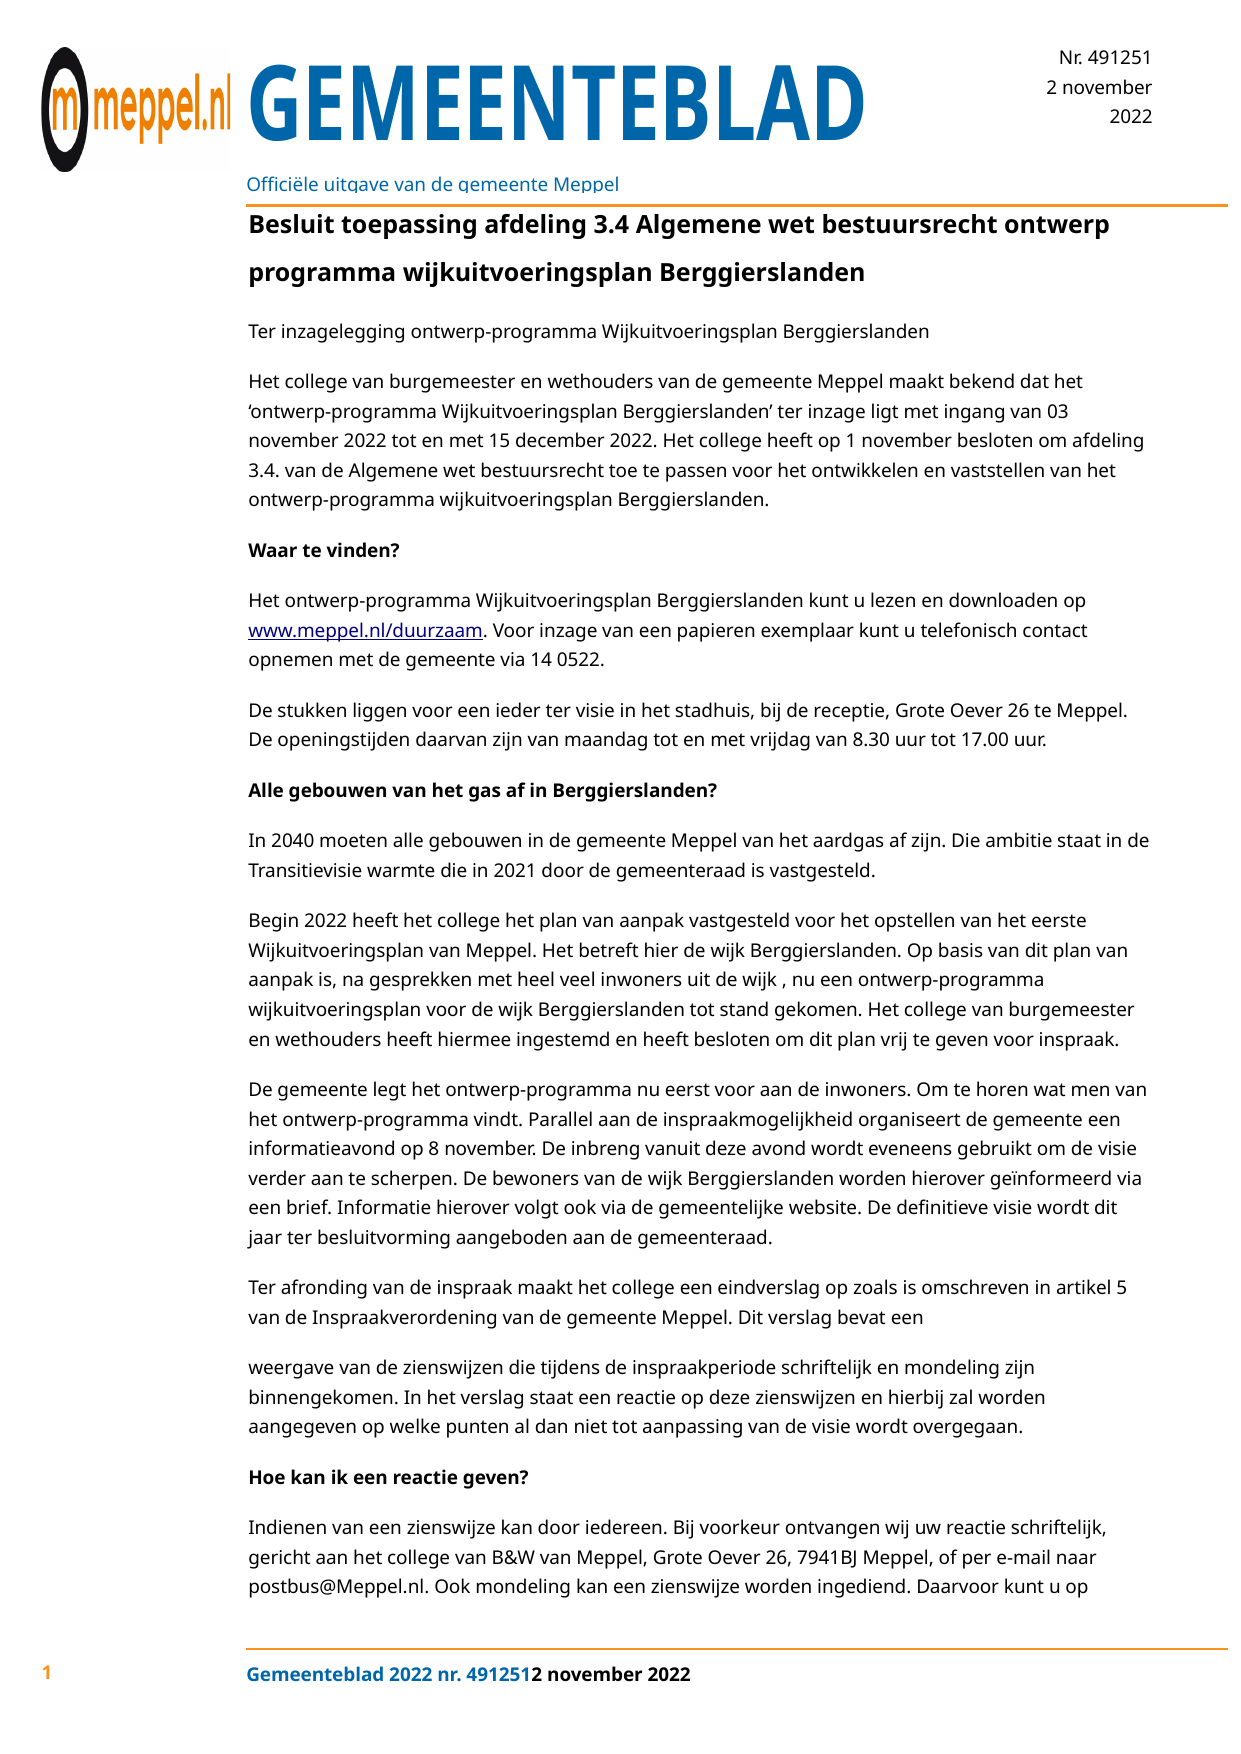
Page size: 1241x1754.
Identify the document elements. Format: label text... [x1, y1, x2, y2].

text Ter inzagelegging ontwerp-programma Wijkuitvoeringsplan Berggierslanden [248, 318, 1152, 344]
text Alle gebouwen van het gas af in Berggierslanden? [248, 777, 1152, 803]
text Indienen van een zienswijze kan door iedereen. Bij voorkeur ontvangen wij uw reactie schriftelijk, gericht aan het college van B&W van Meppel, Grote Oever 26, 7941BJ Meppel, of per e-mail naar postbus@Meppel.nl. Ook mondeling kan een zienswijze worden ingediend. Daarvoor kunt u op [248, 1514, 1152, 1599]
text Ter afronding van de inspraak maakt het college een eindverslag op zoals is omschreven in artikel 5 van de Inspraakverordening van de gemeente Meppel. Dit verslag bevat een [248, 1274, 1152, 1330]
text Begin 2022 heeft het college het plan van aanpak vastgesteld voor het opstellen van het eerste Wijkuitvoeringsplan van Meppel. Het betreft hier de wijk Berggierslanden. Op basis van dit plan van aanpak is, na gesprekken met heel veel inwoners uit de wijk , nu een ontwerp-programma wijkuitvoeringsplan voor de wijk Berggierslanden tot stand gekomen. Het college van burgemeester en wethouders heeft hiermee ingestemd en heeft besloten om dit plan vrij te geven voor inspraak. [248, 907, 1152, 1052]
text Het college van burgemeester en wethouders van de gemeente Meppel maakt bekend dat het ‘ontwerp-programma Wijkuitvoeringsplan Berggierslanden’ ter inzage ligt met ingang van 03 november 2022 tot en met 15 december 2022. Het college heeft op 1 november besloten om afdeling 3.4. van de Algemene wet bestuursrecht toe te passen voor het ontwikkelen en vaststellen van het ontwerp-programma wijkuitvoeringsplan Berggierslanden. [248, 368, 1152, 512]
text weergave van de zienswijzen die tijdens de inspraakperiode schriftelijk en mondeling zijn binnengekomen. In het verslag staat een reactie op deze zienswijzen en hierbij zal worden aangegeven op welke punten al dan niet tot aanpassing van de visie wordt overgegaan. [248, 1354, 1152, 1439]
text Waar te vinden? [248, 537, 1152, 563]
text Hoe kan ik een reactie geven? [248, 1464, 1152, 1490]
text De gemeente legt het ontwerp-programma nu eerst voor aan de inwoners. Om te horen wat men van het ontwerp-programma vindt. Parallel aan de inspraakmogelijkheid organiseert de gemeente een informatieavond op 8 november. De inbreng vanuit deze avond wordt eveneens gebruikt om de visie verder aan te scherpen. De bewoners van de wijk Berggierslanden worden hierover geïnformeerd via een brief. Informatie hierover volgt ook via de gemeentelijke website. De definitieve visie wordt dit jaar ter besluitvorming aangeboden aan de gemeenteraad. [248, 1076, 1152, 1250]
text De stukken liggen voor een ieder ter visie in het stadhuis, bij de receptie, Grote Oever 26 te Meppel. De openingstijden daarvan zijn van maandag tot en met vrijdag van 8.30 uur tot 17.00 uur. [248, 697, 1152, 752]
text In 2040 moeten alle gebouwen in de gemeente Meppel van het aardgas af zijn. Die ambitie staat in de Transitievisie warmte die in 2021 door de gemeenteraad is vastgesteld. [248, 827, 1152, 883]
picture [41, 47, 231, 172]
text Besluit toepassing afdeling 3.4 Algemene wet bestuursrecht ontwerp programma wijkuitvoeringsplan Berggierslanden [248, 207, 1152, 288]
text Het ontwerp-programma Wijkuitvoeringsplan Berggierslanden kunt u lezen en downloaden op www.meppel.nl/duurzaam. Voor inzage van een papieren exemplaar kunt u telefonisch contact opnemen met de gemeente via 14 0522. [248, 587, 1152, 672]
